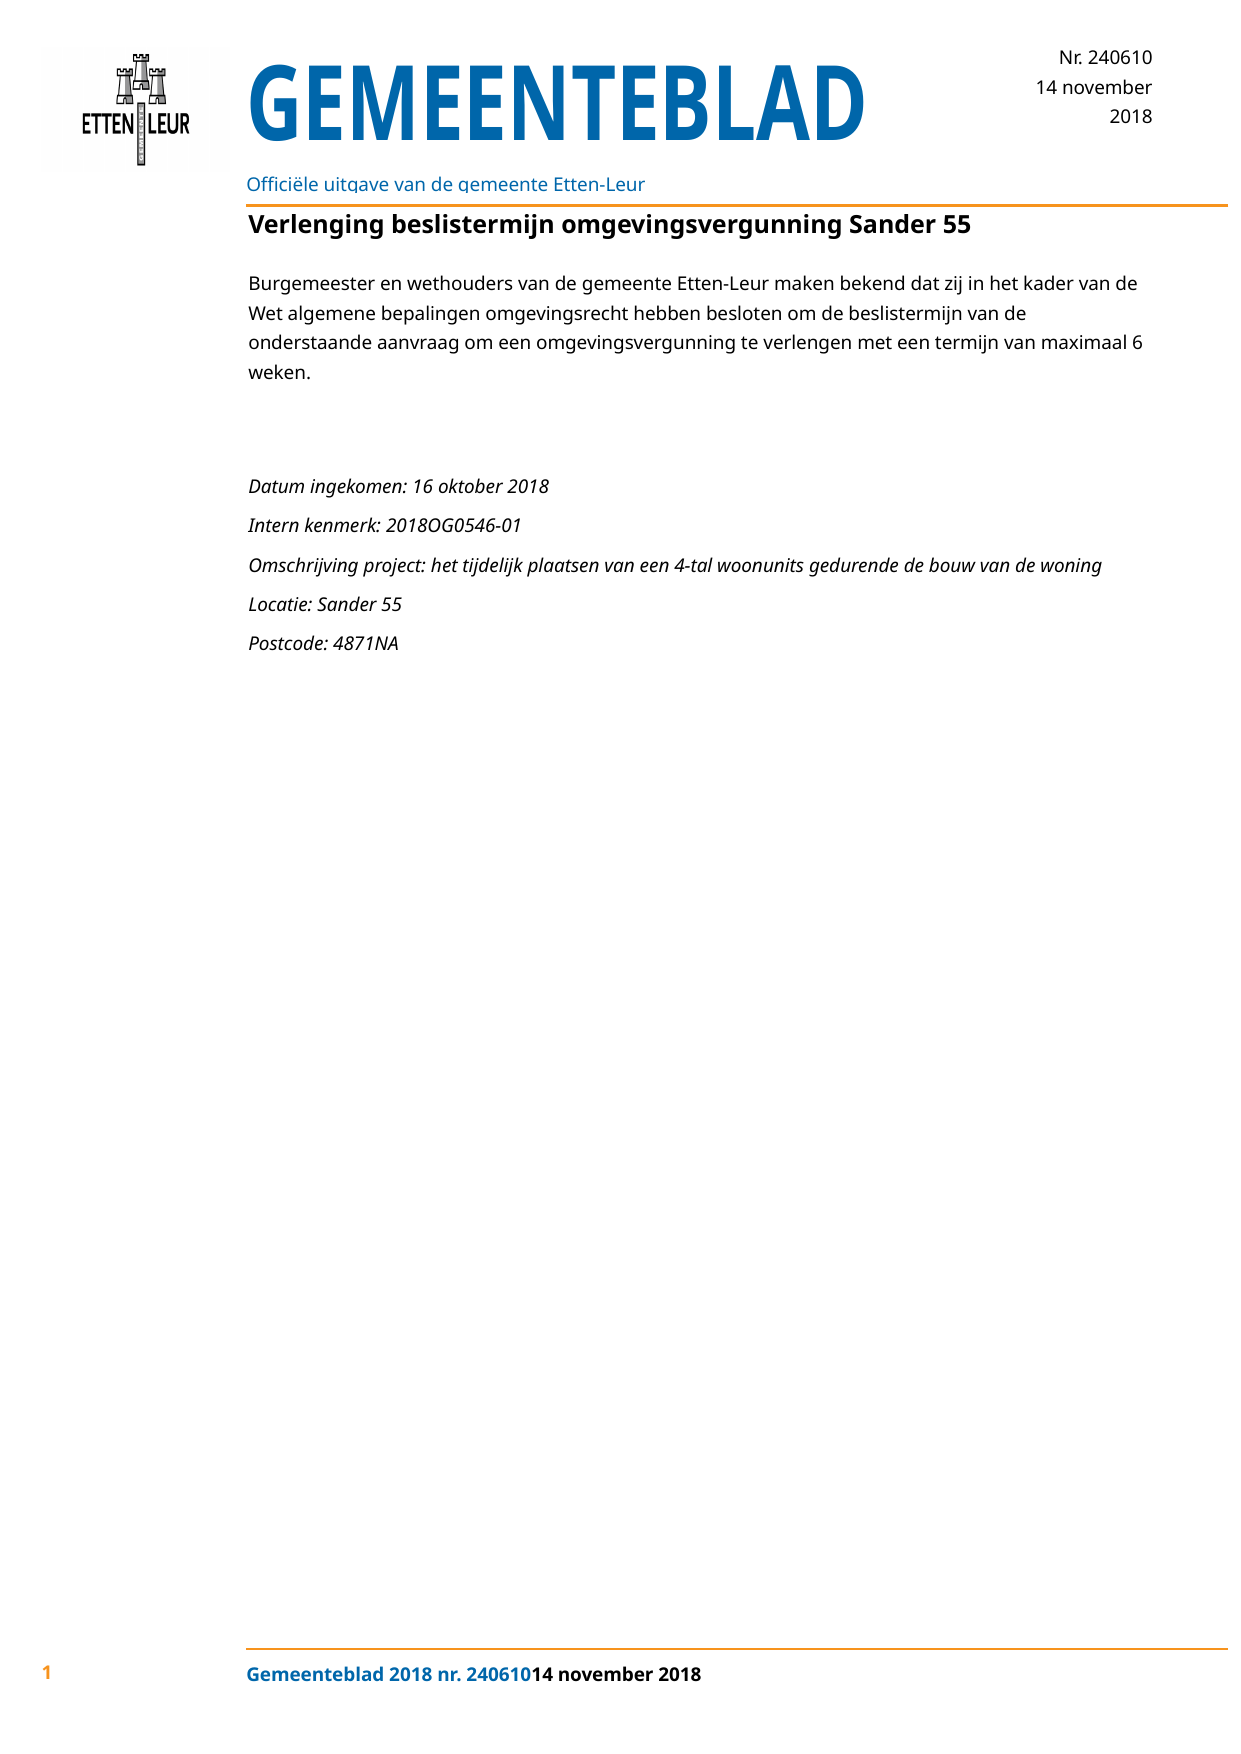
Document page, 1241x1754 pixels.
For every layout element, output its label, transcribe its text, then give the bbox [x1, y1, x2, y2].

text Omschrijving project: het tijdelijk plaatsen van een 4-tal woonunits gedurende de bouw van de woning [248, 552, 1152, 578]
text Intern kenmerk: 2018OG0546-01 [248, 513, 1152, 538]
text Burgemeester en wethouders van de gemeente Etten-Leur maken bekend dat zij in het kader van de Wet algemene bepalingen omgevingsrecht hebben besloten om de beslistermijn van de onderstaande aanvraag om een omgevingsvergunning te verlengen met een termijn van maximaal 6 weken. [248, 270, 1152, 385]
text Verlenging beslistermijn omgevingsvergunning Sander 55 [248, 207, 1152, 241]
text Postcode: 4871NA [248, 631, 1152, 656]
text Datum ingekomen: 16 oktober 2018 [248, 473, 1152, 499]
picture [41, 47, 231, 172]
text Locatie: Sander 55 [248, 591, 1152, 617]
